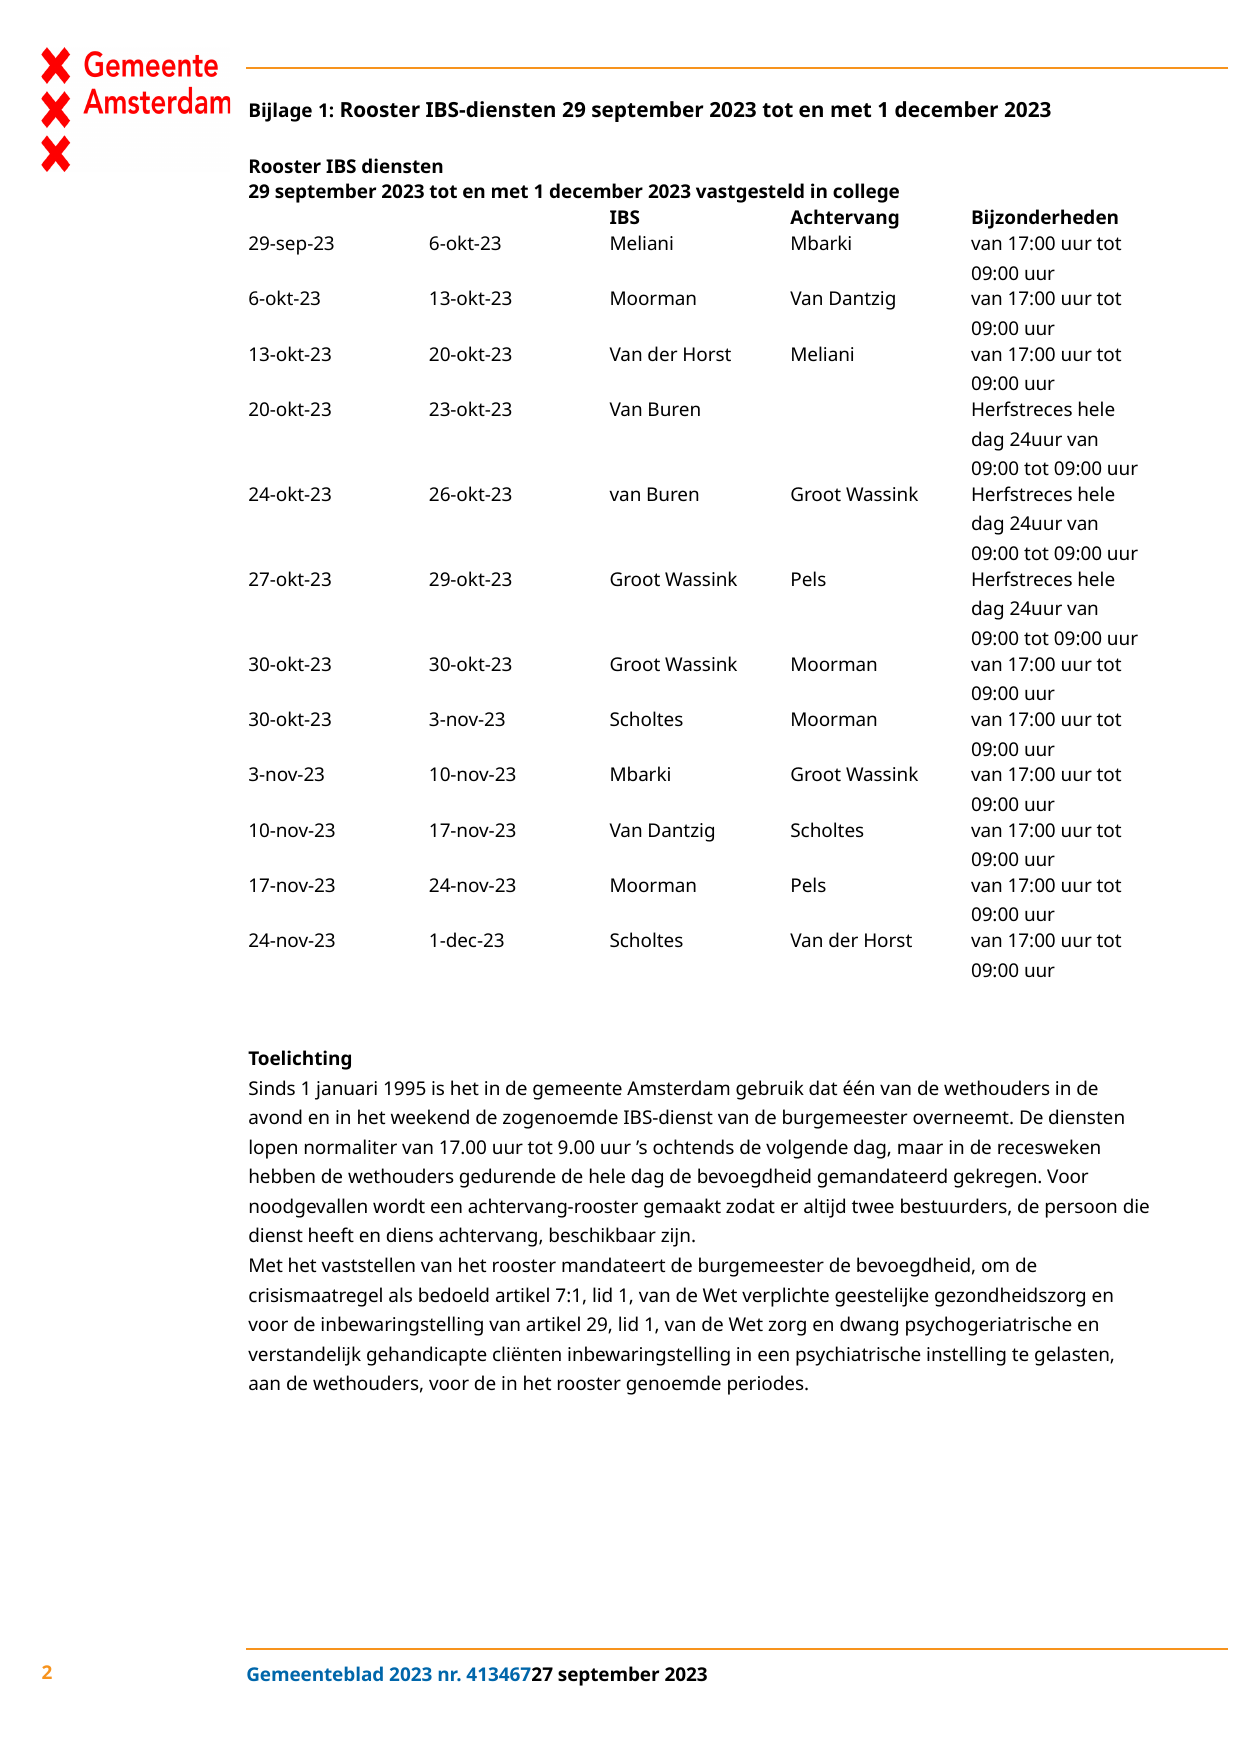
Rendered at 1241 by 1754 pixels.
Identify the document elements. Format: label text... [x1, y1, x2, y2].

table_cell 6-okt-23 [248, 286, 429, 341]
table_cell 6-okt-23 [429, 230, 609, 286]
table_cell Meliani [609, 230, 790, 286]
table_cell van 17:00 uur tot 09:00 uur [971, 230, 1152, 286]
table_cell Achtervang [790, 205, 971, 230]
table_cell van 17:00 uur tot 09:00 uur [971, 872, 1152, 927]
table_header Rooster IBS diensten [248, 153, 1152, 179]
table_cell 26-okt-23 [429, 481, 609, 566]
table_cell Moorman [609, 872, 790, 927]
table_cell Meliani [790, 341, 971, 396]
table_cell [790, 396, 971, 481]
table_cell Moorman [790, 651, 971, 706]
text Bijlage 1: Rooster IBS-diensten 29 september 2023 tot en met 1 december 2023 [248, 95, 1152, 123]
table_cell Van Dantzig [790, 286, 971, 341]
table_cell 30-okt-23 [429, 651, 609, 706]
table_cell Herfstreces hele dag 24uur van 09:00 tot 09:00 uur [971, 481, 1152, 566]
table_cell 24-nov-23 [429, 872, 609, 927]
table_cell van 17:00 uur tot 09:00 uur [971, 706, 1152, 761]
table_cell 29 september 2023 tot en met 1 december 2023 vastgesteld in college [248, 179, 1152, 204]
table_cell Mbarki [609, 761, 790, 817]
table_cell [429, 205, 609, 230]
table_cell van 17:00 uur tot 09:00 uur [971, 928, 1152, 983]
table_cell Moorman [609, 286, 790, 341]
table_cell 17-nov-23 [429, 817, 609, 872]
table_cell 20-okt-23 [248, 396, 429, 481]
table_cell 3-nov-23 [248, 761, 429, 817]
table_cell 10-nov-23 [248, 817, 429, 872]
table_cell Groot Wassink [609, 651, 790, 706]
table_cell Pels [790, 872, 971, 927]
table_cell van Buren [609, 481, 790, 566]
table_cell van 17:00 uur tot 09:00 uur [971, 341, 1152, 396]
table_cell 3-nov-23 [429, 706, 609, 761]
table_cell Bijzonderheden [971, 205, 1152, 230]
table_cell Van Dantzig [609, 817, 790, 872]
table_cell Moorman [790, 706, 971, 761]
table_cell Herfstreces hele dag 24uur van 09:00 tot 09:00 uur [971, 566, 1152, 651]
table_cell Van Buren [609, 396, 790, 481]
table_cell Groot Wassink [609, 566, 790, 651]
table_cell Scholtes [609, 928, 790, 983]
table_cell 30-okt-23 [248, 706, 429, 761]
table_cell 13-okt-23 [248, 341, 429, 396]
table_cell van 17:00 uur tot 09:00 uur [971, 761, 1152, 817]
table_cell Scholtes [790, 817, 971, 872]
table_cell 1-dec-23 [429, 928, 609, 983]
table_cell 10-nov-23 [429, 761, 609, 817]
table_cell van 17:00 uur tot 09:00 uur [971, 286, 1152, 341]
table_cell Mbarki [790, 230, 971, 286]
table_cell Scholtes [609, 706, 790, 761]
table_cell Groot Wassink [790, 761, 971, 817]
table_cell Pels [790, 566, 971, 651]
table_cell 17-nov-23 [248, 872, 429, 927]
text Met het vaststellen van het rooster mandateert de burgemeester de bevoegdheid, om de crisismaatregel als bedoeld artikel 7:1, lid 1, van de Wet verplichte geestelijke gezondheidszorg en voor de inbewaringstelling van artikel 29, lid 1, van de Wet zorg en dwang psychogeriatrische en verstandelijk gehandicapte cliënten inbewaringstelling in een psychiatrische instelling te gelasten, aan de wethouders, voor de in het rooster genoemde periodes. [248, 1252, 1152, 1396]
table_cell [248, 205, 429, 230]
table_cell 29-okt-23 [429, 566, 609, 651]
table_cell 30-okt-23 [248, 651, 429, 706]
picture [41, 47, 231, 172]
table_cell 23-okt-23 [429, 396, 609, 481]
table_cell IBS [609, 205, 790, 230]
table_cell 29-sep-23 [248, 230, 429, 286]
table_cell 27-okt-23 [248, 566, 429, 651]
text Toelichting [248, 1045, 1152, 1071]
table_cell 20-okt-23 [429, 341, 609, 396]
table_cell 13-okt-23 [429, 286, 609, 341]
text Sinds 1 januari 1995 is het in de gemeente Amsterdam gebruik dat één van de wethouders in de avond en in het weekend de zogenoemde IBS-dienst van de burgemeester overneemt. De diensten lopen normaliter van 17.00 uur tot 9.00 uur ’s ochtends de volgende dag, maar in de recesweken hebben de wethouders gedurende de hele dag de bevoegdheid gemandateerd gekregen. Voor noodgevallen wordt een achtervang-rooster gemaakt zodat er altijd twee bestuurders, de persoon die dienst heeft en diens achtervang, beschikbaar zijn. [248, 1075, 1152, 1248]
table_cell 24-okt-23 [248, 481, 429, 566]
table_cell Groot Wassink [790, 481, 971, 566]
table_cell Van der Horst [790, 928, 971, 983]
table_cell van 17:00 uur tot 09:00 uur [971, 651, 1152, 706]
table_cell Herfstreces hele dag 24uur van 09:00 tot 09:00 uur [971, 396, 1152, 481]
table_cell van 17:00 uur tot 09:00 uur [971, 817, 1152, 872]
table_cell 24-nov-23 [248, 928, 429, 983]
table_cell Van der Horst [609, 341, 790, 396]
